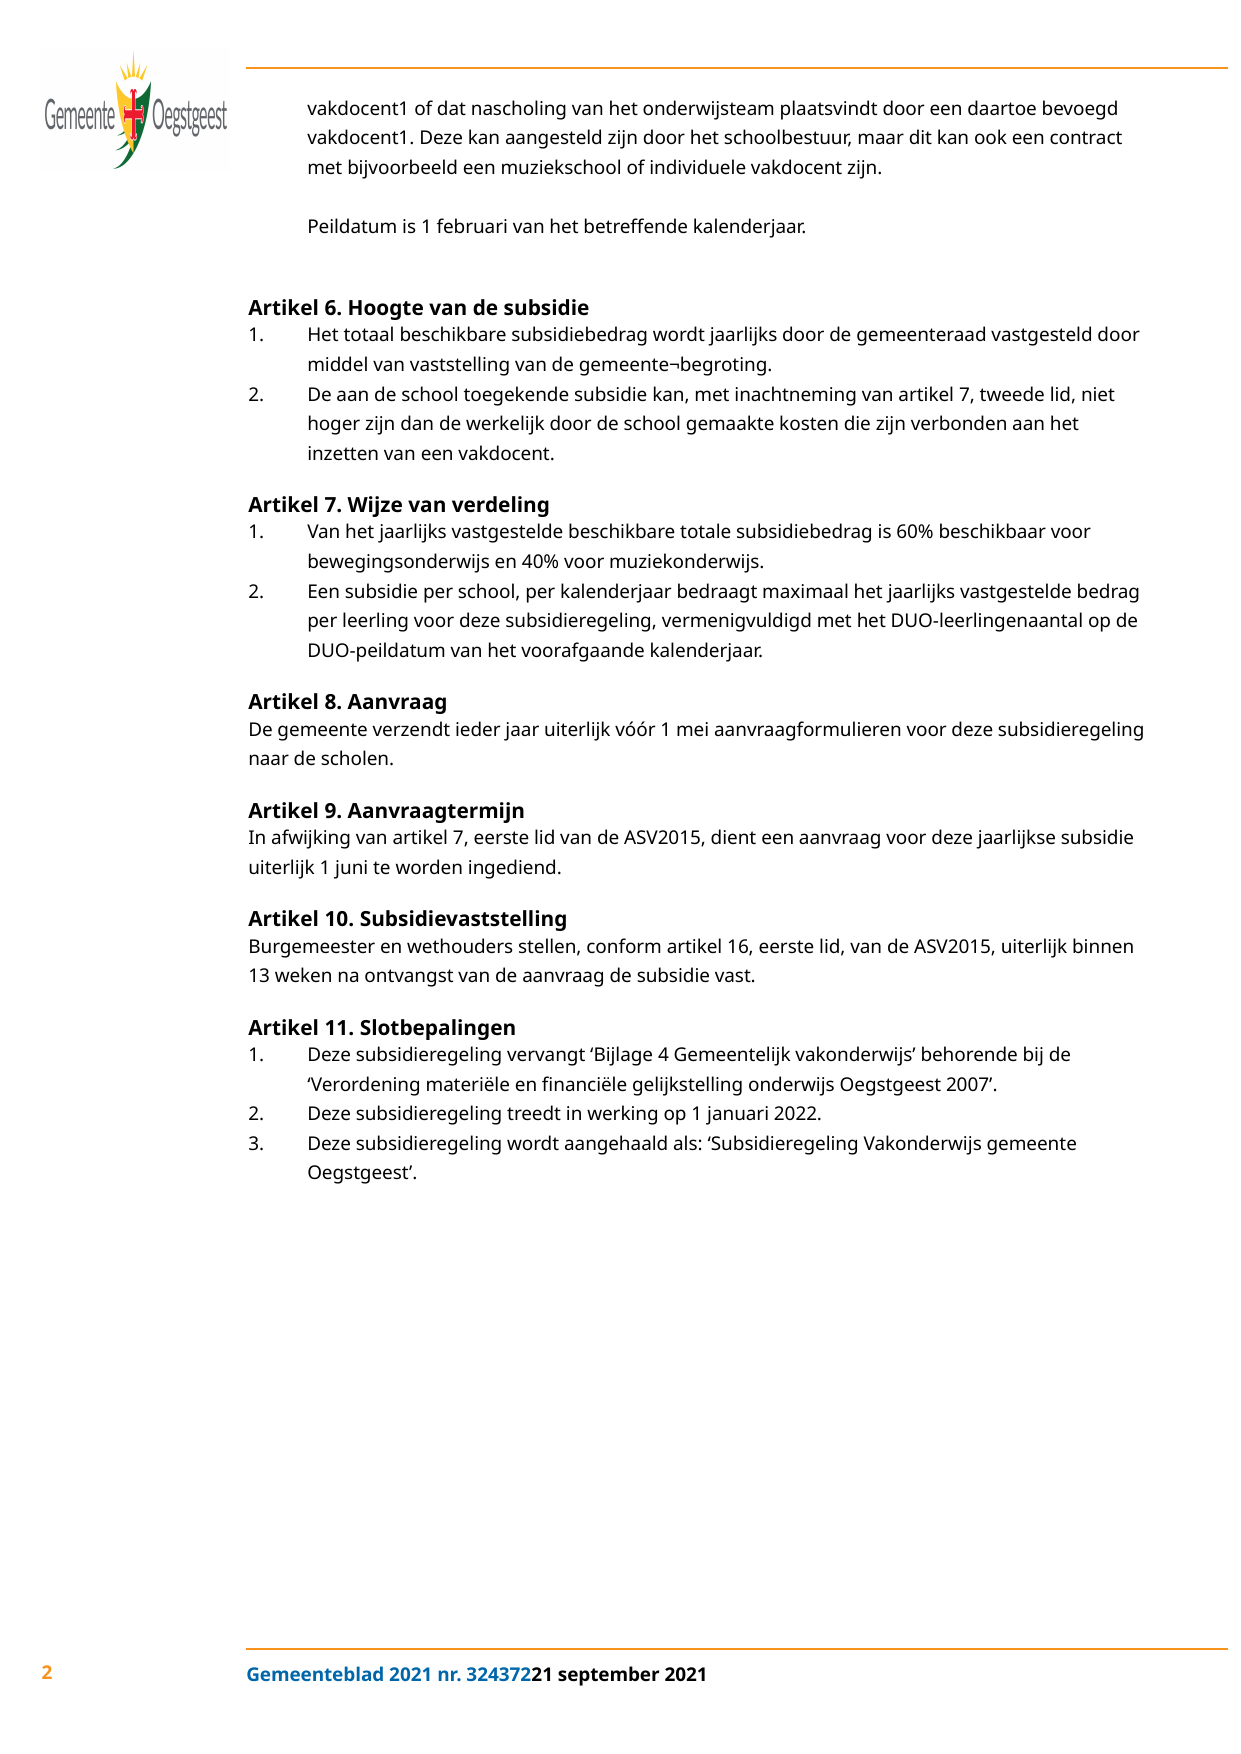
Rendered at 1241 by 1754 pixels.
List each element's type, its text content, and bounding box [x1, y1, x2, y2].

text 13 weken na ontvangst van de aanvraag de subsidie vast. [248, 962, 1152, 988]
text Artikel 7. Wijze van verdeling [248, 490, 1152, 519]
text Artikel 10. Subsidievaststelling [248, 904, 1152, 933]
text Artikel 9. Aanvraagtermijn [248, 796, 1152, 824]
text In afwijking van artikel 7, eerste lid van de ASV2015, dient een aanvraag voor deze jaarlijkse subsidie uiterlijk 1 juni te worden ingediend. [248, 824, 1152, 880]
picture [41, 47, 231, 172]
list Deze subsidieregeling treedt in werking op 1 januari 2022. [248, 1100, 1152, 1126]
list Deze subsidieregeling wordt aangehaald als: ‘Subsidieregeling Vakonderwijs gemeente Oegstgeest’. [248, 1130, 1152, 1185]
text Artikel 8. Aanvraag [248, 687, 1152, 716]
text Burgemeester en wethouders stellen, conform artikel 16, eerste lid, van de ASV2015, uiterlijk binnen [248, 933, 1152, 958]
text Artikel 11. Slotbepalingen [248, 1013, 1152, 1041]
list Het totaal beschikbare subsidiebedrag wordt jaarlijks door de gemeenteraad vastgesteld door middel van vaststelling van de gemeente¬begroting. [248, 322, 1152, 377]
text Artikel 6. Hoogte van de subsidie [248, 293, 1152, 322]
list Een subsidie per school, per kalenderjaar bedraagt maximaal het jaarlijks vastgestelde bedrag per leerling voor deze subsidieregeling, vermenigvuldigd met het DUO-leerlingenaantal op de DUO-peildatum van het voorafgaande kalenderjaar. [248, 578, 1152, 663]
list Peildatum is 1 februari van het betreffende kalenderjaar. [248, 213, 1152, 239]
list De aan de school toegekende subsidie kan, met inachtneming van artikel 7, tweede lid, niet hoger zijn dan de werkelijk door de school gemaakte kosten die zijn verbonden aan het inzetten van een vakdocent. [248, 381, 1152, 466]
text De gemeente verzendt ieder jaar uiterlijk vóór 1 mei aanvraagformulieren voor deze subsidieregeling naar de scholen. [248, 716, 1152, 771]
list Deze subsidieregeling vervangt ‘Bijlage 4 Gemeentelijk vakonderwijs’ behorende bij de ‘Verordening materiële en financiële gelijkstelling onderwijs Oegstgeest 2007’. [248, 1041, 1152, 1097]
list Van het jaarlijks vastgestelde beschikbare totale subsidiebedrag is 60% beschikbaar voor bewegingsonderwijs en 40% voor muziekonderwijs. [248, 519, 1152, 574]
list vakdocent1 of dat nascholing van het onderwijsteam plaatsvindt door een daartoe bevoegd vakdocent1. Deze kan aangesteld zijn door het schoolbestuur, maar dit kan ook een contract met bijvoorbeeld een muziekschool of individuele vakdocent zijn. [248, 95, 1152, 180]
